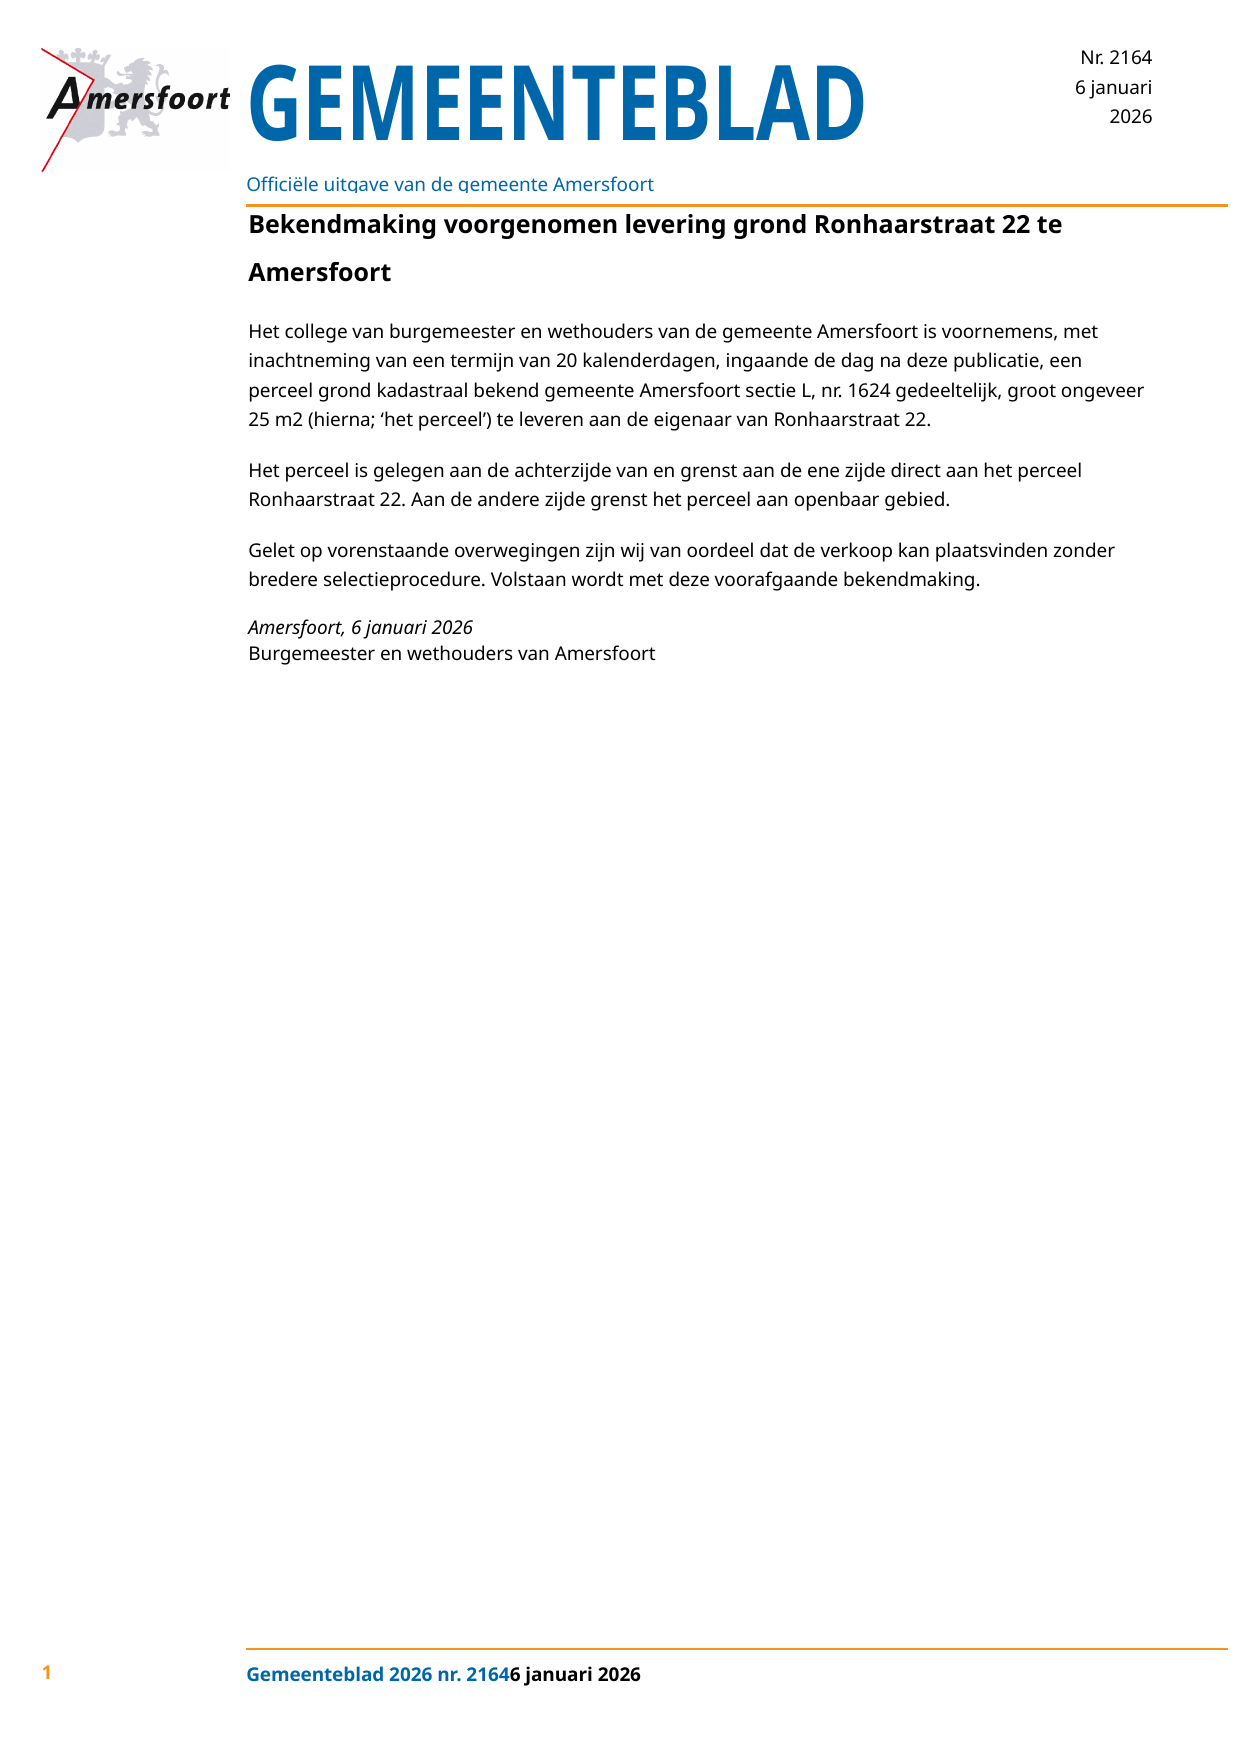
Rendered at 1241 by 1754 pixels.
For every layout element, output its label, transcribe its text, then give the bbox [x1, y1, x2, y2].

text Amersfoort, 6 januari 2026 [248, 614, 1152, 640]
text Bekendmaking voorgenomen levering grond Ronhaarstraat 22 te Amersfoort [248, 207, 1152, 288]
picture [41, 47, 231, 172]
text Het perceel is gelegen aan de achterzijde van en grenst aan de ene zijde direct aan het perceel Ronhaarstraat 22. Aan de andere zijde grenst het perceel aan openbaar gebied. [248, 457, 1152, 512]
text Gelet op vorenstaande overwegingen zijn wij van oordeel dat de verkoop kan plaatsvinden zonder bredere selectieprocedure. Volstaan wordt met deze voorafgaande bekendmaking. [248, 537, 1152, 592]
text Burgemeester en wethouders van Amersfoort [248, 640, 1152, 666]
text Het college van burgemeester en wethouders van de gemeente Amersfoort is voornemens, met inachtneming van een termijn van 20 kalenderdagen, ingaande de dag na deze publicatie, een perceel grond kadastraal bekend gemeente Amersfoort sectie L, nr. 1624 gedeeltelijk, groot ongeveer 25 m2 (hierna; ‘het perceel’) te leveren aan de eigenaar van Ronhaarstraat 22. [248, 318, 1152, 432]
